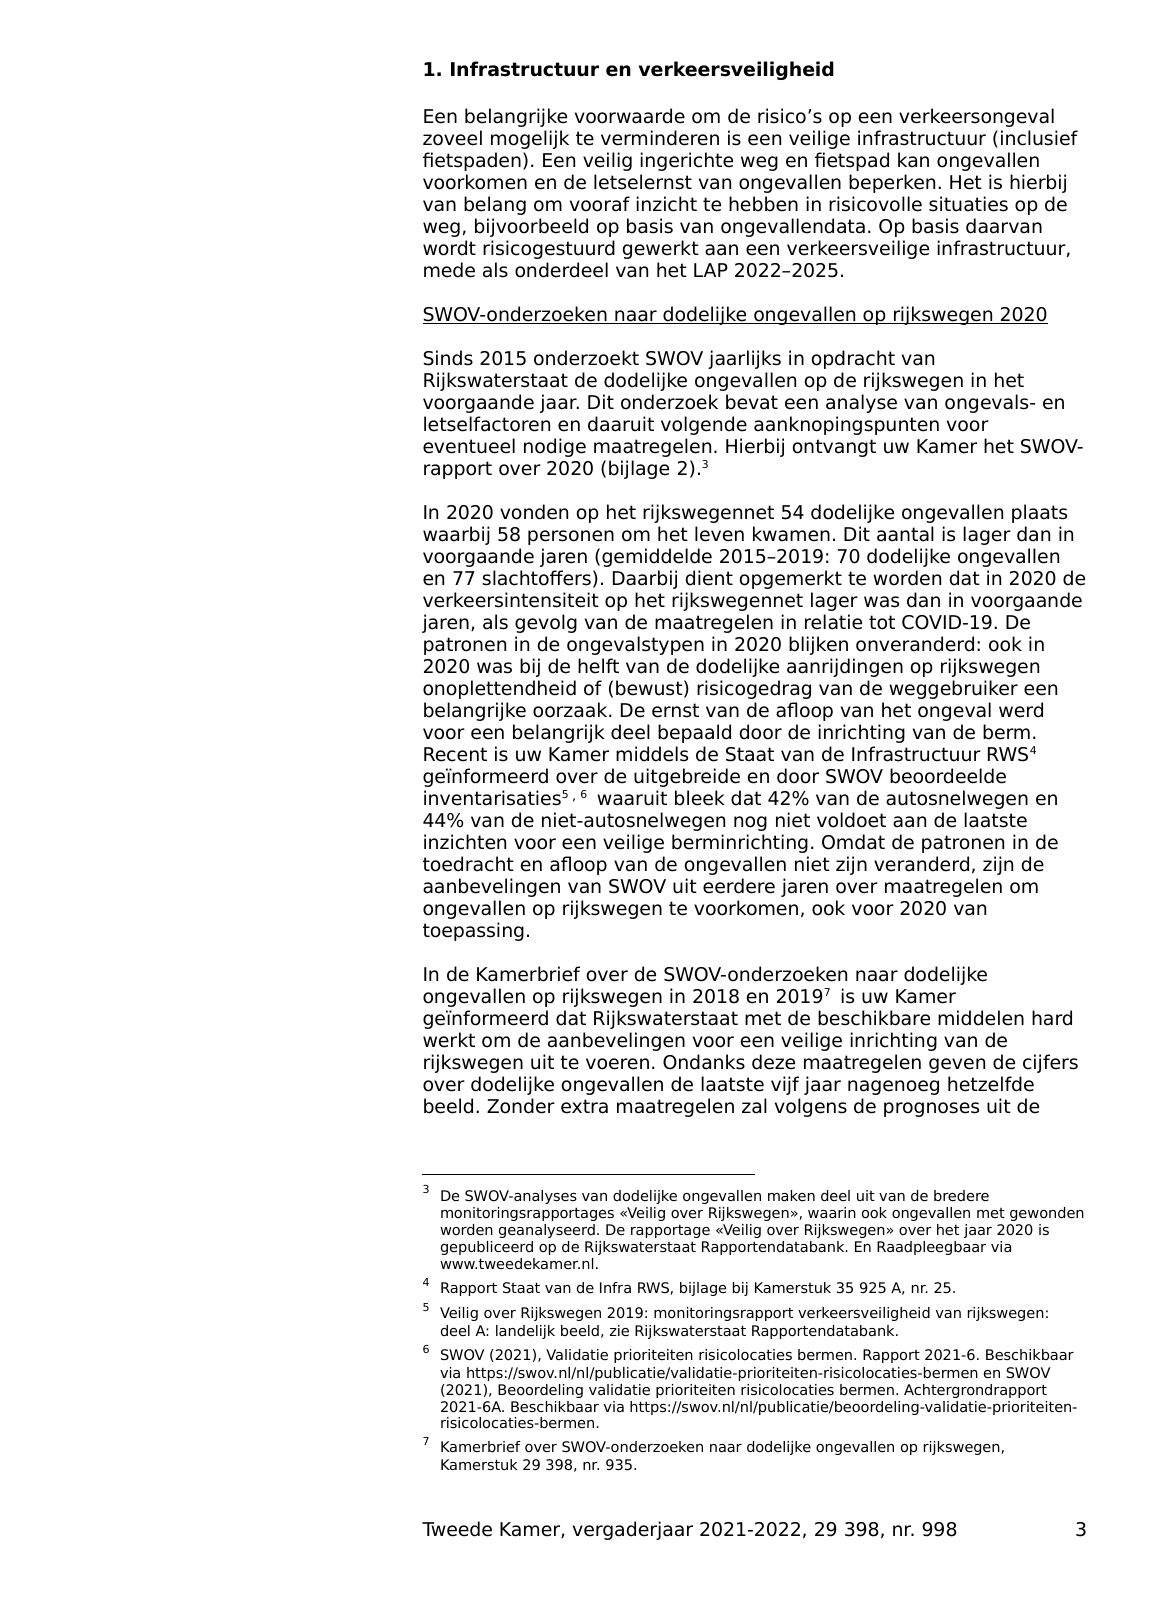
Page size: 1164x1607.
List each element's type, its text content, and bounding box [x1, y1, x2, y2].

text Sinds 2015 onderzoekt SWOV jaarlijks in opdracht van Rijkswaterstaat de dodelijke ongevallen op de rijkswegen in het voorgaande jaar. Dit onderzoek bevat een analyse van ongevals- en letselfactoren en daaruit volgende aanknopingspunten voor eventueel nodige maatregelen. Hierbij ontvangt uw Kamer het SWOV-rapport over 2020 (bijlage 2). [422, 348, 1087, 480]
text In 2020 vonden op het rijkswegennet 54 dodelijke ongevallen plaats waarbij 58 personen om het leven kwamen. Dit aantal is lager dan in voorgaande jaren (gemiddelde 2015–2019: 70 dodelijke ongevallen en 77 slachtoffers). Daarbij dient opgemerkt te worden dat in 2020 de verkeersintensiteit op het rijkswegennet lager was dan in voorgaande jaren, als gevolg van de maatregelen in relatie tot COVID-19. De patronen in de ongevalstypen in 2020 blijken onveranderd: ook in 2020 was bij de helft van de dodelijke aanrijdingen op rijkswegen onoplettendheid of (bewust) risicogedrag van de weggebruiker een belangrijke oorzaak. De ernst van de afloop van het ongeval werd voor een belangrijk deel bepaald door de inrichting van de berm. Recent is uw Kamer middels de Staat van de Infrastructuur RWS geïnformeerd over de uitgebreide en door SWOV beoordeelde inventarisaties, waaruit bleek dat 42% van de autosnelwegen en 44% van de niet-autosnelwegen nog niet voldoet aan de laatste inzichten voor een veilige berminrichting. Omdat de patronen in de toedracht en afloop van de ongevallen niet zijn veranderd, zijn de aanbevelingen van SWOV uit eerdere jaren over maatregelen om ongevallen op rijkswegen te voorkomen, ook voor 2020 van toepassing. [422, 502, 1087, 942]
text SWOV (2021), Validatie prioriteiten risicolocaties bermen. Rapport 2021-6. Beschikbaar via https://swov.nl/nl/publicatie/validatie-prioriteiten-risicolocaties-bermen en SWOV (2021), Beoordeling validatie prioriteiten risicolocaties bermen. Achtergrondrapport 2021-6A. Beschikbaar via https://swov.nl/nl/publicatie/beoordeling-validatie-prioriteiten-risicolocaties-bermen. [422, 1343, 1087, 1432]
text In de Kamerbrief over de SWOV-onderzoeken naar dodelijke ongevallen op rijkswegen in 2018 en 2019 is uw Kamer geïnformeerd dat Rijkswaterstaat met de beschikbare middelen hard werkt om de aanbevelingen voor een veilige inrichting van de rijkswegen uit te voeren. Ondanks deze maatregelen geven de cijfers over dodelijke ongevallen de laatste vijf jaar nagenoeg hetzelfde beeld. Zonder extra maatregelen zal volgens de prognoses uit de [422, 964, 1087, 1118]
subtitle 1. Infrastructuur en verkeersveiligheid [422, 59, 1087, 81]
text Een belangrijke voorwaarde om de risico’s op een verkeersongeval zoveel mogelijk te verminderen is een veilige infrastructuur (inclusief fietspaden). Een veilig ingerichte weg en fietspad kan ongevallen voorkomen en de letselernst van ongevallen beperken. Het is hierbij van belang om vooraf inzicht te hebben in risicovolle situaties op de weg, bijvoorbeeld op basis van ongevallendata. Op basis daarvan wordt risicogestuurd gewerkt aan een verkeersveilige infrastructuur, mede als onderdeel van het LAP 2022–2025. [422, 106, 1087, 282]
text Veilig over Rijkswegen 2019: monitoringsrapport verkeersveiligheid van rijkswegen: deel A: landelijk beeld, zie Rijkswaterstaat Rapportendatabank. [422, 1301, 1087, 1340]
text Kamerbrief over SWOV-onderzoeken naar dodelijke ongevallen op rijkswegen, Kamerstuk 29 398, nr. 935. [422, 1435, 1087, 1474]
text Rapport Staat van de Infra RWS, bijlage bij Kamerstuk 35 925 A, nr. 25. [422, 1276, 1087, 1298]
text De SWOV-analyses van dodelijke ongevallen maken deel uit van de bredere monitoringsrapportages «Veilig over Rijkswegen», waarin ook ongevallen met gewonden worden geanalyseerd. De rapportage «Veilig over Rijkswegen» over het jaar 2020 is gepubliceerd op de Rijkswaterstaat Rapportendatabank. En Raadpleegbaar via www.tweedekamer.nl. [422, 1183, 1087, 1273]
subtitle SWOV-onderzoeken naar dodelijke ongevallen op rijkswegen 2020 [422, 304, 1087, 326]
